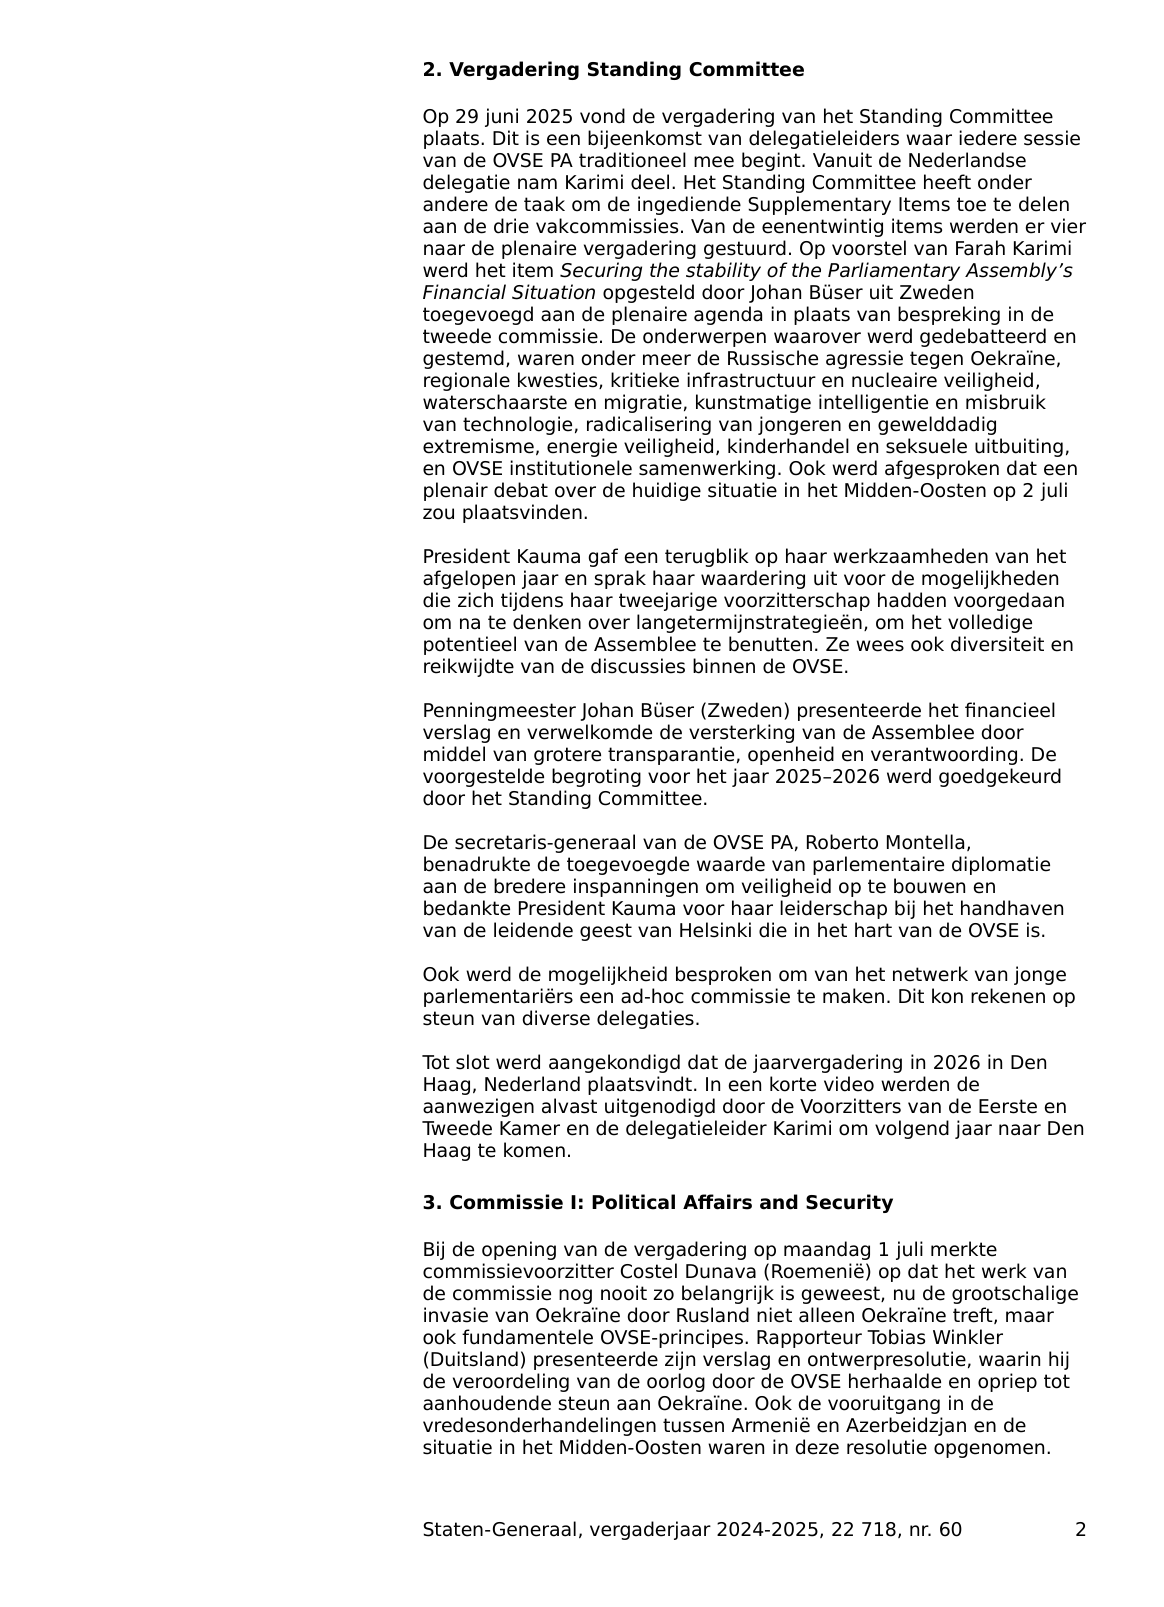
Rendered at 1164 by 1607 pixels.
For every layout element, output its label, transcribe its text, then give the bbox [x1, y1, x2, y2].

text Penningmeester Johan Büser (Zweden) presenteerde het financieel verslag en verwelkomde de versterking van de Assemblee door middel van grotere transparantie, openheid en verantwoording. De voorgestelde begroting voor het jaar 2025–2026 werd goedgekeurd door het Standing Committee. [422, 700, 1087, 810]
subtitle 3. Commissie I: Political Affairs and Security [422, 1192, 1087, 1214]
text De secretaris-generaal van de OVSE PA, Roberto Montella, benadrukte de toegevoegde waarde van parlementaire diplomatie aan de bredere inspanningen om veiligheid op te bouwen en bedankte President Kauma voor haar leiderschap bij het handhaven van de leidende geest van Helsinki die in het hart van de OVSE is. [422, 832, 1087, 942]
text Op 29 juni 2025 vond de vergadering van het Standing Committee plaats. Dit is een bijeenkomst van delegatieleiders waar iedere sessie van de OVSE PA traditioneel mee begint. Vanuit de Nederlandse delegatie nam Karimi deel. Het Standing Committee heeft onder andere de taak om de ingediende Supplementary Items toe te delen aan de drie vakcommissies. Van de eenentwintig items werden er vier naar de plenaire vergadering gestuurd. Op voorstel van Farah Karimi werd het item Securing the stability of the Parliamentary Assembly’s Financial Situation opgesteld door Johan Büser uit Zweden toegevoegd aan de plenaire agenda in plaats van bespreking in de tweede commissie. De onderwerpen waarover werd gedebatteerd en gestemd, waren onder meer de Russische agressie tegen Oekraïne, regionale kwesties, kritieke infrastructuur en nucleaire veiligheid, waterschaarste en migratie, kunstmatige intelligentie en misbruik van technologie, radicalisering van jongeren en gewelddadig extremisme, energie veiligheid, kinderhandel en seksuele uitbuiting, en OVSE institutionele samenwerking. Ook werd afgesproken dat een plenair debat over de huidige situatie in het Midden-Oosten op 2 juli zou plaatsvinden. [422, 106, 1087, 524]
text Ook werd de mogelijkheid besproken om van het netwerk van jonge parlementariërs een ad-hoc commissie te maken. Dit kon rekenen op steun van diverse delegaties. [422, 964, 1087, 1030]
subtitle 2. Vergadering Standing Committee [422, 59, 1087, 81]
text Tot slot werd aangekondigd dat de jaarvergadering in 2026 in Den Haag, Nederland plaatsvindt. In een korte video werden de aanwezigen alvast uitgenodigd door de Voorzitters van de Eerste en Tweede Kamer en de delegatieleider Karimi om volgend jaar naar Den Haag te komen. [422, 1052, 1087, 1162]
text Bij de opening van de vergadering op maandag 1 juli merkte commissievoorzitter Costel Dunava (Roemenië) op dat het werk van de commissie nog nooit zo belangrijk is geweest, nu de grootschalige invasie van Oekraïne door Rusland niet alleen Oekraïne treft, maar ook fundamentele OVSE-principes. Rapporteur Tobias Winkler (Duitsland) presenteerde zijn verslag en ontwerpresolutie, waarin hij de veroordeling van de oorlog door de OVSE herhaalde en opriep tot aanhoudende steun aan Oekraïne. Ook de vooruitgang in de vredesonderhandelingen tussen Armenië en Azerbeidzjan en de situatie in het Midden-Oosten waren in deze resolutie opgenomen. [422, 1239, 1087, 1459]
text President Kauma gaf een terugblik op haar werkzaamheden van het afgelopen jaar en sprak haar waardering uit voor de mogelijkheden die zich tijdens haar tweejarige voorzitterschap hadden voorgedaan om na te denken over langetermijnstrategieën, om het volledige potentieel van de Assemblee te benutten. Ze wees ook diversiteit en reikwijdte van de discussies binnen de OVSE. [422, 546, 1087, 678]
